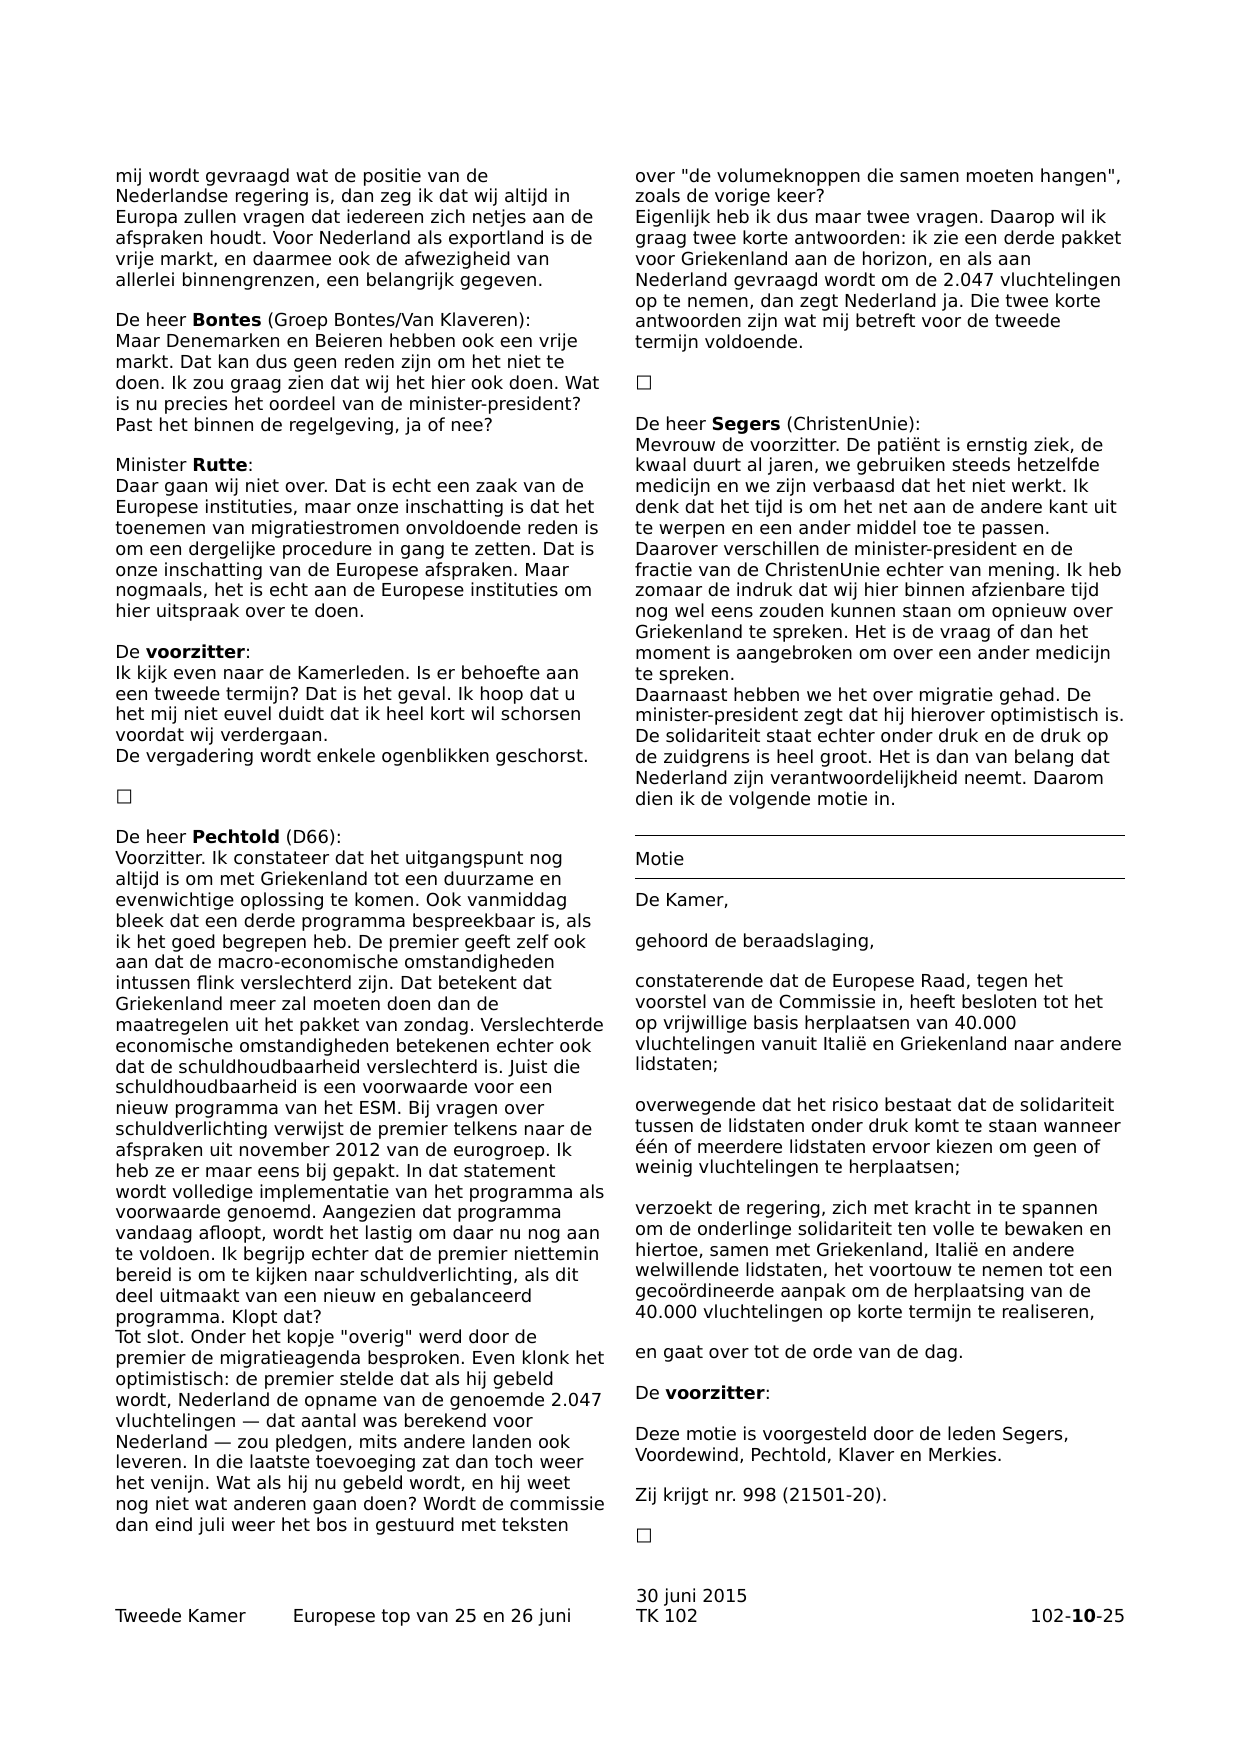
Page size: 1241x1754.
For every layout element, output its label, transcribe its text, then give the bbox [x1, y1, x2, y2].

text Zij krijgt nr. 998 (21501-20). [635, 1485, 1125, 1506]
text Minister Rutte: [115, 455, 605, 476]
text Mevrouw de voorzitter. De patiënt is ernstig ziek, de kwaal duurt al jaren, we gebruiken steeds hetzelfde medicijn en we zijn verbaasd dat het niet werkt. Ik denk dat het tijd is om het net aan de andere kant uit te werpen en een ander middel toe te passen. Daarover verschillen de minister-president en de fractie van de ChristenUnie echter van mening. Ik heb zomaar de indruk dat wij hier binnen afzienbare tijd nog wel eens zouden kunnen staan om opnieuw over Griekenland te spreken. Het is de vraag of dan het moment is aangebroken om over een ander medicijn te spreken. [635, 434, 1125, 684]
text verzoekt de regering, zich met kracht in te spannen om de onderlinge solidariteit ten volle te bewaken en hiertoe, samen met Griekenland, Italië en andere welwillende lidstaten, het voortouw te nemen tot een gecoördineerde aanpak om de herplaatsing van de 40.000 vluchtelingen op korte termijn te realiseren, [635, 1198, 1125, 1322]
text Eigenlijk heb ik dus maar twee vragen. Daarop wil ik graag twee korte antwoorden: ik zie een derde pakket voor Griekenland aan de horizon, en als aan Nederland gevraagd wordt om de 2.047 vluchtelingen op te nemen, dan zegt Nederland ja. Die twee korte antwoorden zijn wat mij betreft voor de tweede termijn voldoende. [635, 207, 1125, 353]
text Maar Denemarken en Beieren hebben ook een vrije markt. Dat kan dus geen reden zijn om het niet te doen. Ik zou graag zien dat wij het hier ook doen. Wat is nu precies het oordeel van de minister-president? Past het binnen de regelgeving, ja of nee? [115, 331, 605, 435]
text Ik kijk even naar de Kamerleden. Is er behoefte aan een tweede termijn? Dat is het geval. Ik hoop dat u het mij niet euvel duidt dat ik heel kort wil schorsen voordat wij verdergaan. [115, 662, 605, 746]
text De heer Bontes (Groep Bontes/Van Klaveren): [115, 310, 605, 331]
text De heer Pechtold (D66): [115, 827, 605, 848]
text ⬜ [635, 1526, 1125, 1547]
text De Kamer, [635, 890, 1125, 911]
text Motie [635, 849, 1125, 870]
text mij wordt gevraagd wat de positie van de Nederlandse regering is, dan zeg ik dat wij altijd in Europa zullen vragen dat iedereen zich netjes aan de afspraken houdt. Voor Nederland als exportland is de vrije markt, en daarmee ook de afwezigheid van allerlei binnengrenzen, een belangrijk gegeven. [115, 165, 605, 290]
text gehoord de beraadslaging, [635, 931, 1125, 951]
text Deze motie is voorgesteld door de leden Segers, Voordewind, Pechtold, Klaver en Merkies. [635, 1424, 1125, 1465]
text De voorzitter: [635, 1383, 1125, 1404]
text over "de volumeknoppen die samen moeten hangen", zoals de vorige keer? [635, 165, 1125, 207]
text Tot slot. Onder het kopje "overig" werd door de premier de migratieagenda besproken. Even klonk het optimistisch: de premier stelde dat als hij gebeld wordt, Nederland de opname van de genoemde 2.047 vluchtelingen — dat aantal was berekend voor Nederland — zou pledgen, mits andere landen ook leveren. In die laatste toevoeging zat dan toch weer het venijn. Wat als hij nu gebeld wordt, en hij weet nog niet wat anderen gaan doen? Wordt de commissie dan eind juli weer het bos in gestuurd met teksten [115, 1327, 605, 1536]
text overwegende dat het risico bestaat dat de solidariteit tussen de lidstaten onder druk komt te staan wanneer één of meerdere lidstaten ervoor kiezen om geen of weinig vluchtelingen te herplaatsen; [635, 1095, 1125, 1178]
text ⬜ [115, 787, 605, 807]
text constaterende dat de Europese Raad, tegen het voorstel van de Commissie in, heeft besloten tot het op vrijwillige basis herplaatsen van 40.000 vluchtelingen vanuit Italië en Griekenland naar andere lidstaten; [635, 971, 1125, 1075]
text Voorzitter. Ik constateer dat het uitgangspunt nog altijd is om met Griekenland tot een duurzame en evenwichtige oplossing te komen. Ook vanmiddag bleek dat een derde programma bespreekbaar is, als ik het goed begrepen heb. De premier geeft zelf ook aan dat de macro-economische omstandigheden intussen flink verslechterd zijn. Dat betekent dat Griekenland meer zal moeten doen dan de maatregelen uit het pakket van zondag. Verslechterde economische omstandigheden betekenen echter ook dat de schuldhoudbaarheid verslechterd is. Juist die schuldhoudbaarheid is een voorwaarde voor een nieuw programma van het ESM. Bij vragen over schuldverlichting verwijst de premier telkens naar de afspraken uit november 2012 van de eurogroep. Ik heb ze er maar eens bij gepakt. In dat statement wordt volledige implementatie van het programma als voorwaarde genoemd. Aangezien dat programma vandaag afloopt, wordt het lastig om daar nu nog aan te voldoen. Ik begrijp echter dat de premier niettemin bereid is om te kijken naar schuldverlichting, als dit deel uitmaakt van een nieuw en gebalanceerd programma. Klopt dat? [115, 848, 605, 1327]
text Daar gaan wij niet over. Dat is echt een zaak van de Europese instituties, maar onze inschatting is dat het toenemen van migratiestromen onvoldoende reden is om een dergelijke procedure in gang te zetten. Dat is onze inschatting van de Europese afspraken. Maar nogmaals, het is echt aan de Europese instituties om hier uitspraak over te doen. [115, 476, 605, 622]
text ⬜ [635, 373, 1125, 393]
text en gaat over tot de orde van de dag. [635, 1342, 1125, 1363]
text De heer Segers (ChristenUnie): [635, 413, 1125, 434]
text De vergadering wordt enkele ogenblikken geschorst. [115, 746, 605, 767]
text De voorzitter: [115, 642, 605, 662]
text Daarnaast hebben we het over migratie gehad. De minister-president zegt dat hij hierover optimistisch is. De solidariteit staat echter onder druk en de druk op de zuidgrens is heel groot. Het is dan van belang dat Nederland zijn verantwoordelijkheid neemt. Daarom dien ik de volgende motie in. [635, 684, 1125, 809]
